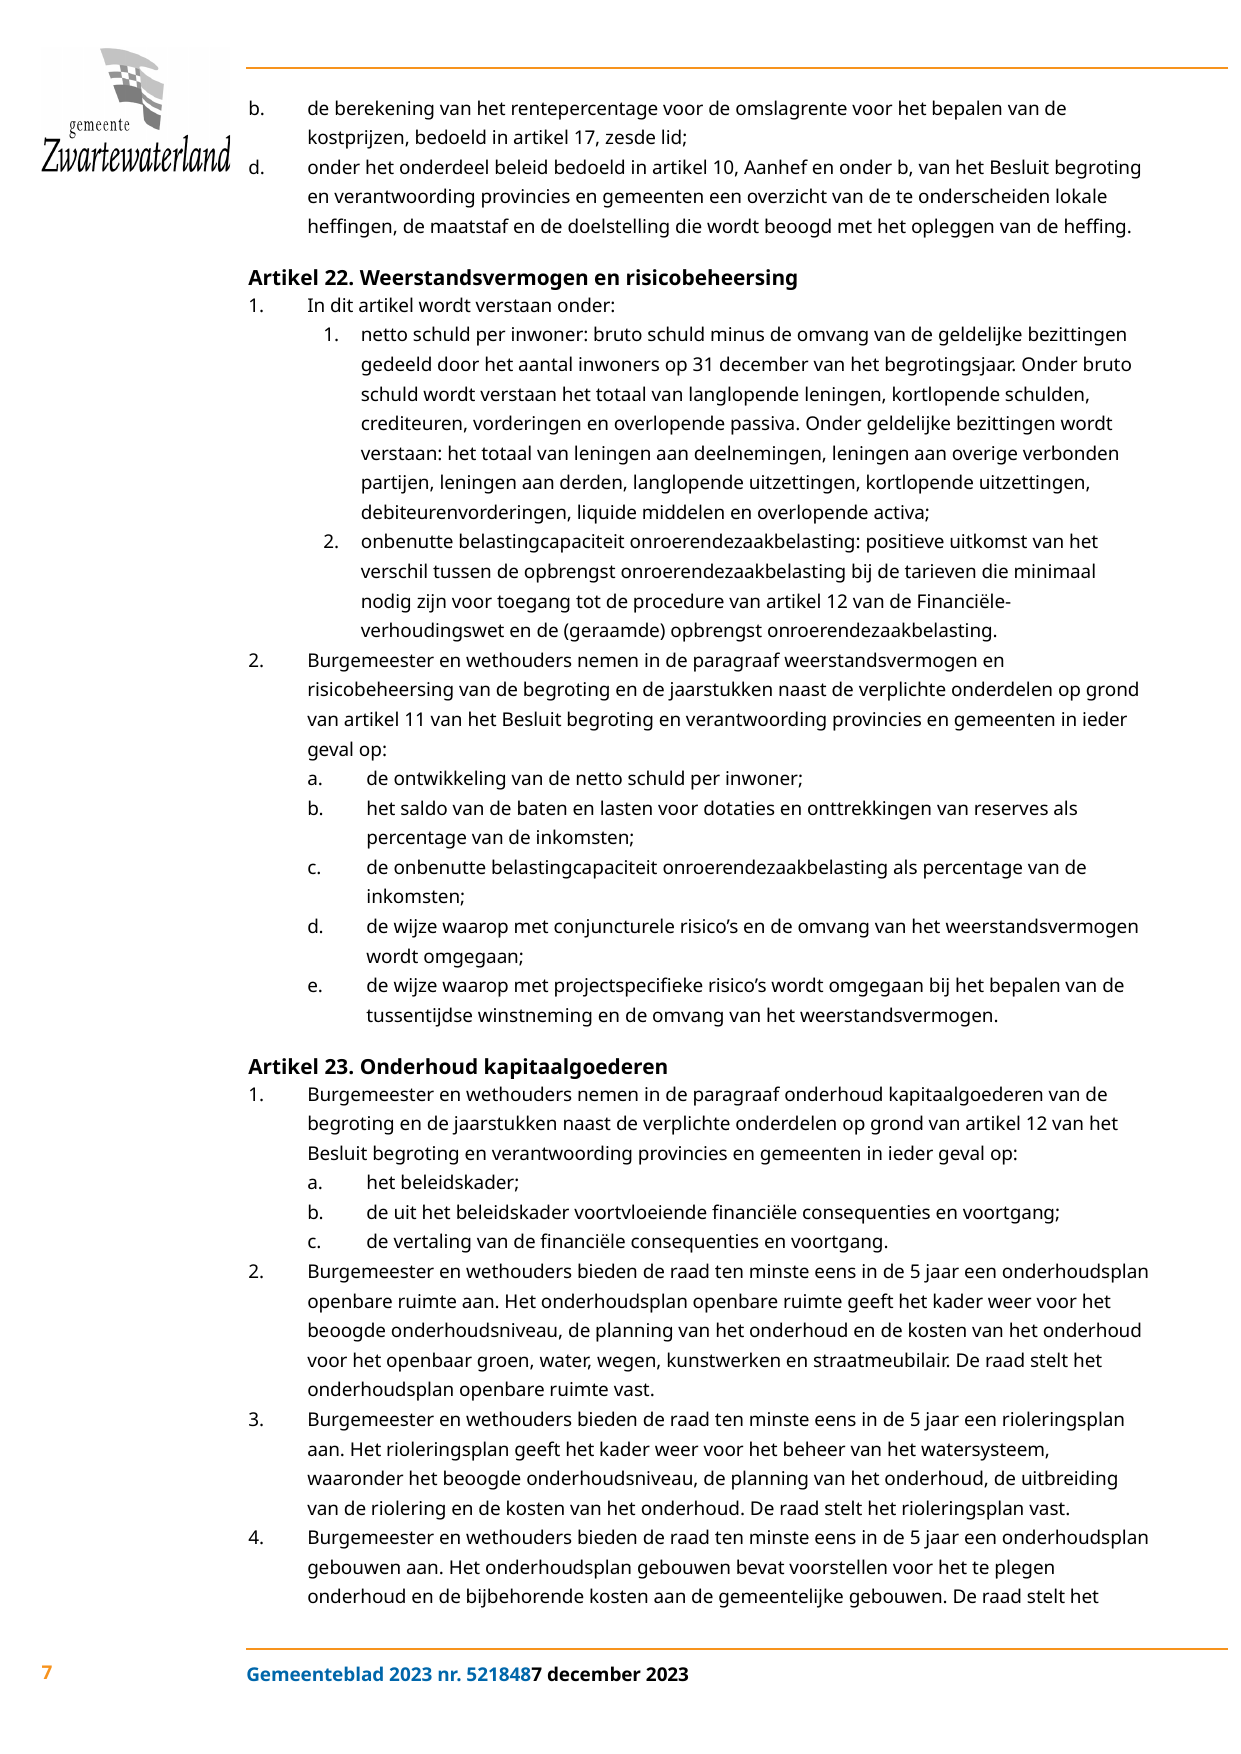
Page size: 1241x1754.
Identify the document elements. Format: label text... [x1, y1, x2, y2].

picture [41, 47, 231, 172]
list onder het onderdeel beleid bedoeld in artikel 10, Aanhef en onder b, van het Besluit begroting en verantwoording provincies en gemeenten een overzicht van de te onderscheiden lokale heffingen, de maatstaf en de doelstelling die wordt beoogd met het opleggen van de heffing. [248, 154, 1152, 239]
list de onbenutte belastingcapaciteit onroerendezaakbelasting als percentage van de inkomsten; [307, 854, 1152, 909]
list de uit het beleidskader voortvloeiende financiële consequenties en voortgang; [307, 1199, 1152, 1225]
list het saldo van de baten en lasten voor dotaties en onttrekkingen van reserves als percentage van de inkomsten; [307, 795, 1152, 850]
list Burgemeester en wethouders nemen in de paragraaf weerstandsvermogen en risicobeheersing van de begroting en de jaarstukken naast de verplichte onderdelen op grond van artikel 11 van het Besluit begroting en verantwoording provincies en gemeenten in ieder geval op: [248, 647, 1152, 761]
text Artikel 22. Weerstandsvermogen en risicobeheersing [248, 263, 1152, 292]
list de wijze waarop met conjuncturele risico’s en de omvang van het weerstandsvermogen wordt omgegaan; [307, 913, 1152, 968]
list In dit artikel wordt verstaan onder: [248, 292, 1152, 318]
list de ontwikkeling van de netto schuld per inwoner; [307, 765, 1152, 791]
list het beleidskader; [307, 1169, 1152, 1195]
list netto schuld per inwoner: bruto schuld minus de omvang van de geldelijke bezittingen gedeeld door het aantal inwoners op 31 december van het begrotingsjaar. Onder bruto schuld wordt verstaan het totaal van langlopende leningen, kortlopende schulden, crediteuren, vorderingen en overlopende passiva. Onder geldelijke bezittingen wordt verstaan: het totaal van leningen aan deelnemingen, leningen aan overige verbonden partijen, leningen aan derden, langlopende uitzettingen, kortlopende uitzettingen, debiteurenvorderingen, liquide middelen en overlopende activa; [323, 322, 1152, 525]
list Burgemeester en wethouders bieden de raad ten minste eens in de 5 jaar een rioleringsplan aan. Het rioleringsplan geeft het kader weer voor het beheer van het watersysteem, waaronder het beoogde onderhoudsniveau, de planning van het onderhoud, de uitbreiding van de riolering en de kosten van het onderhoud. De raad stelt het rioleringsplan vast. [248, 1406, 1152, 1521]
list de wijze waarop met projectspecifieke risico’s wordt omgegaan bij het bepalen van de tussentijdse winstneming en de omvang van het weerstandsvermogen. [307, 972, 1152, 1028]
list onbenutte belastingcapaciteit onroerendezaakbelasting: positieve uitkomst van het verschil tussen de opbrengst onroerendezaakbelasting bij de tarieven die minimaal nodig zijn voor toegang tot de procedure van artikel 12 van de Financiële-verhoudingswet en de (geraamde) opbrengst onroerendezaakbelasting. [323, 529, 1152, 643]
list de vertaling van de financiële consequenties en voortgang. [307, 1229, 1152, 1254]
list Burgemeester en wethouders bieden de raad ten minste eens in de 5 jaar een onderhoudsplan openbare ruimte aan. Het onderhoudsplan openbare ruimte geeft het kader weer voor het beoogde onderhoudsniveau, de planning van het onderhoud en de kosten van het onderhoud voor het openbaar groen, water, wegen, kunstwerken en straatmeubilair. De raad stelt het onderhoudsplan openbare ruimte vast. [248, 1258, 1152, 1402]
text Artikel 23. Onderhoud kapitaalgoederen [248, 1052, 1152, 1081]
list de berekening van het rentepercentage voor de omslagrente voor het bepalen van de kostprijzen, bedoeld in artikel 17, zesde lid; [248, 95, 1152, 150]
list Burgemeester en wethouders bieden de raad ten minste eens in de 5 jaar een onderhoudsplan gebouwen aan. Het onderhoudsplan gebouwen bevat voorstellen voor het te plegen onderhoud en de bijbehorende kosten aan de gemeentelijke gebouwen. De raad stelt het [248, 1524, 1152, 1609]
list Burgemeester en wethouders nemen in de paragraaf onderhoud kapitaalgoederen van de begroting en de jaarstukken naast de verplichte onderdelen op grond van artikel 12 van het Besluit begroting en verantwoording provincies en gemeenten in ieder geval op: [248, 1081, 1152, 1166]
